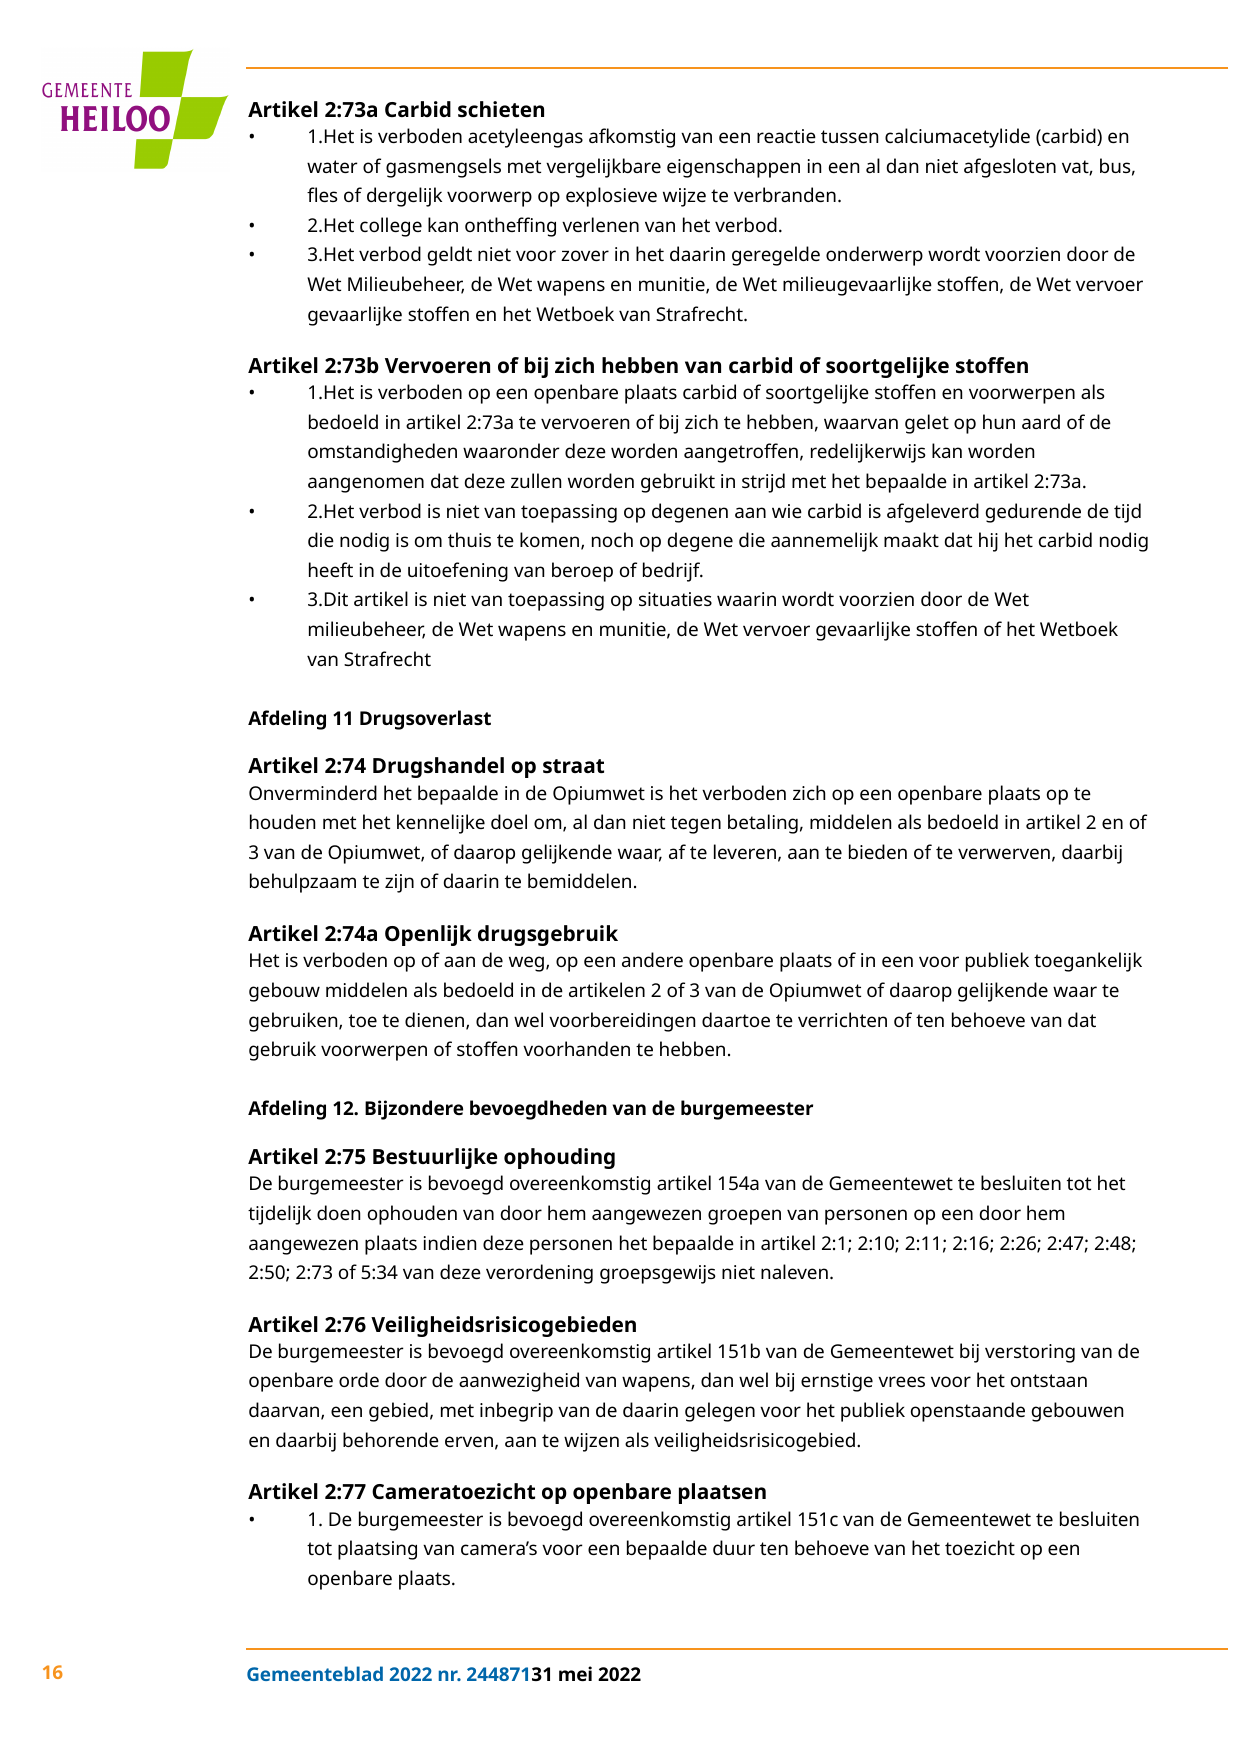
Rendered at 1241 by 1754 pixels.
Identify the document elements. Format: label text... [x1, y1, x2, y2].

list 3.Dit artikel is niet van toepassing op situaties waarin wordt voorzien door de Wet milieubeheer, de Wet wapens en munitie, de Wet vervoer gevaarlijke stoffen of het Wetboek van Strafrecht [248, 587, 1152, 672]
text Artikel 2:75 Bestuurlijke ophouding [248, 1142, 1152, 1171]
text Artikel 2:76 Veiligheidsrisicogebieden [248, 1310, 1152, 1338]
text Artikel 2:73a Carbid schieten [248, 95, 1152, 123]
list 1.Het is verboden acetyleengas afkomstig van een reactie tussen calciumacetylide (carbid) en water of gasmengsels met vergelijkbare eigenschappen in een al dan niet afgesloten vat, bus, fles of dergelijk voorwerp op explosieve wijze te verbranden. [248, 123, 1152, 208]
text De burgemeester is bevoegd overeenkomstig artikel 154a van de Gemeentewet te besluiten tot het tijdelijk doen ophouden van door hem aangewezen groepen van personen op een door hem aangewezen plaats indien deze personen het bepaalde in artikel 2:1; 2:10; 2:11; 2:16; 2:26; 2:47; 2:48; 2:50; 2:73 of 5:34 van deze verordening groepsgewijs niet naleven. [248, 1171, 1152, 1285]
text Artikel 2:74 Drugshandel op straat [248, 752, 1152, 780]
list 2.Het verbod is niet van toepassing op degenen aan wie carbid is afgeleverd gedurende de tijd die nodig is om thuis te komen, noch op degene die aannemelijk maakt dat hij het carbid nodig heeft in de uitoefening van beroep of bedrijf. [248, 498, 1152, 583]
list 1. De burgemeester is bevoegd overeenkomstig artikel 151c van de Gemeentewet te besluiten tot plaatsing van camera’s voor een bepaalde duur ten behoeve van het toezicht op een openbare plaats. [248, 1506, 1152, 1591]
text Artikel 2:77 Cameratoezicht op openbare plaatsen [248, 1477, 1152, 1506]
list 2.Het college kan ontheffing verlenen van het verbod. [248, 212, 1152, 238]
text Onverminderd het bepaalde in de Opiumwet is het verboden zich op een openbare plaats op te houden met het kennelijke doel om, al dan niet tegen betaling, middelen als bedoeld in artikel 2 en of 3 van de Opiumwet, of daarop gelijkende waar, af te leveren, aan te bieden of te verwerven, daarbij behulpzaam te zijn of daarin te bemiddelen. [248, 780, 1152, 894]
text Afdeling 11 Drugsoverlast [248, 705, 1152, 731]
text Het is verboden op of aan de weg, op een andere openbare plaats of in een voor publiek toegankelijk gebouw middelen als bedoeld in de artikelen 2 of 3 van de Opiumwet of daarop gelijkende waar te gebruiken, toe te dienen, dan wel voorbereidingen daartoe te verrichten of ten behoeve van dat gebruik voorwerpen of stoffen voorhanden te hebben. [248, 948, 1152, 1062]
text De burgemeester is bevoegd overeenkomstig artikel 151b van de Gemeentewet bij verstoring van de openbare orde door de aanwezigheid van wapens, dan wel bij ernstige vrees voor het ontstaan daarvan, een gebied, met inbegrip van de daarin gelegen voor het publiek openstaande gebouwen en daarbij behorende erven, aan te wijzen als veiligheidsrisicogebied. [248, 1338, 1152, 1453]
list 1.Het is verboden op een openbare plaats carbid of soortgelijke stoffen en voorwerpen als bedoeld in artikel 2:73a te vervoeren of bij zich te hebben, waarvan gelet op hun aard of de omstandigheden waaronder deze worden aangetroffen, redelijkerwijs kan worden aangenomen dat deze zullen worden gebruikt in strijd met het bepaalde in artikel 2:73a. [248, 379, 1152, 494]
text Artikel 2:73b Vervoeren of bij zich hebben van carbid of soortgelijke stoffen [248, 351, 1152, 379]
text Artikel 2:74a Openlijk drugsgebruik [248, 919, 1152, 948]
list 3.Het verbod geldt niet voor zover in het daarin geregelde onderwerp wordt voorzien door de Wet Milieubeheer, de Wet wapens en munitie, de Wet milieugevaarlijke stoffen, de Wet vervoer gevaarlijke stoffen en het Wetboek van Strafrecht. [248, 242, 1152, 326]
text Afdeling 12. Bijzondere bevoegdheden van de burgemeester [248, 1096, 1152, 1121]
picture [41, 47, 231, 172]
